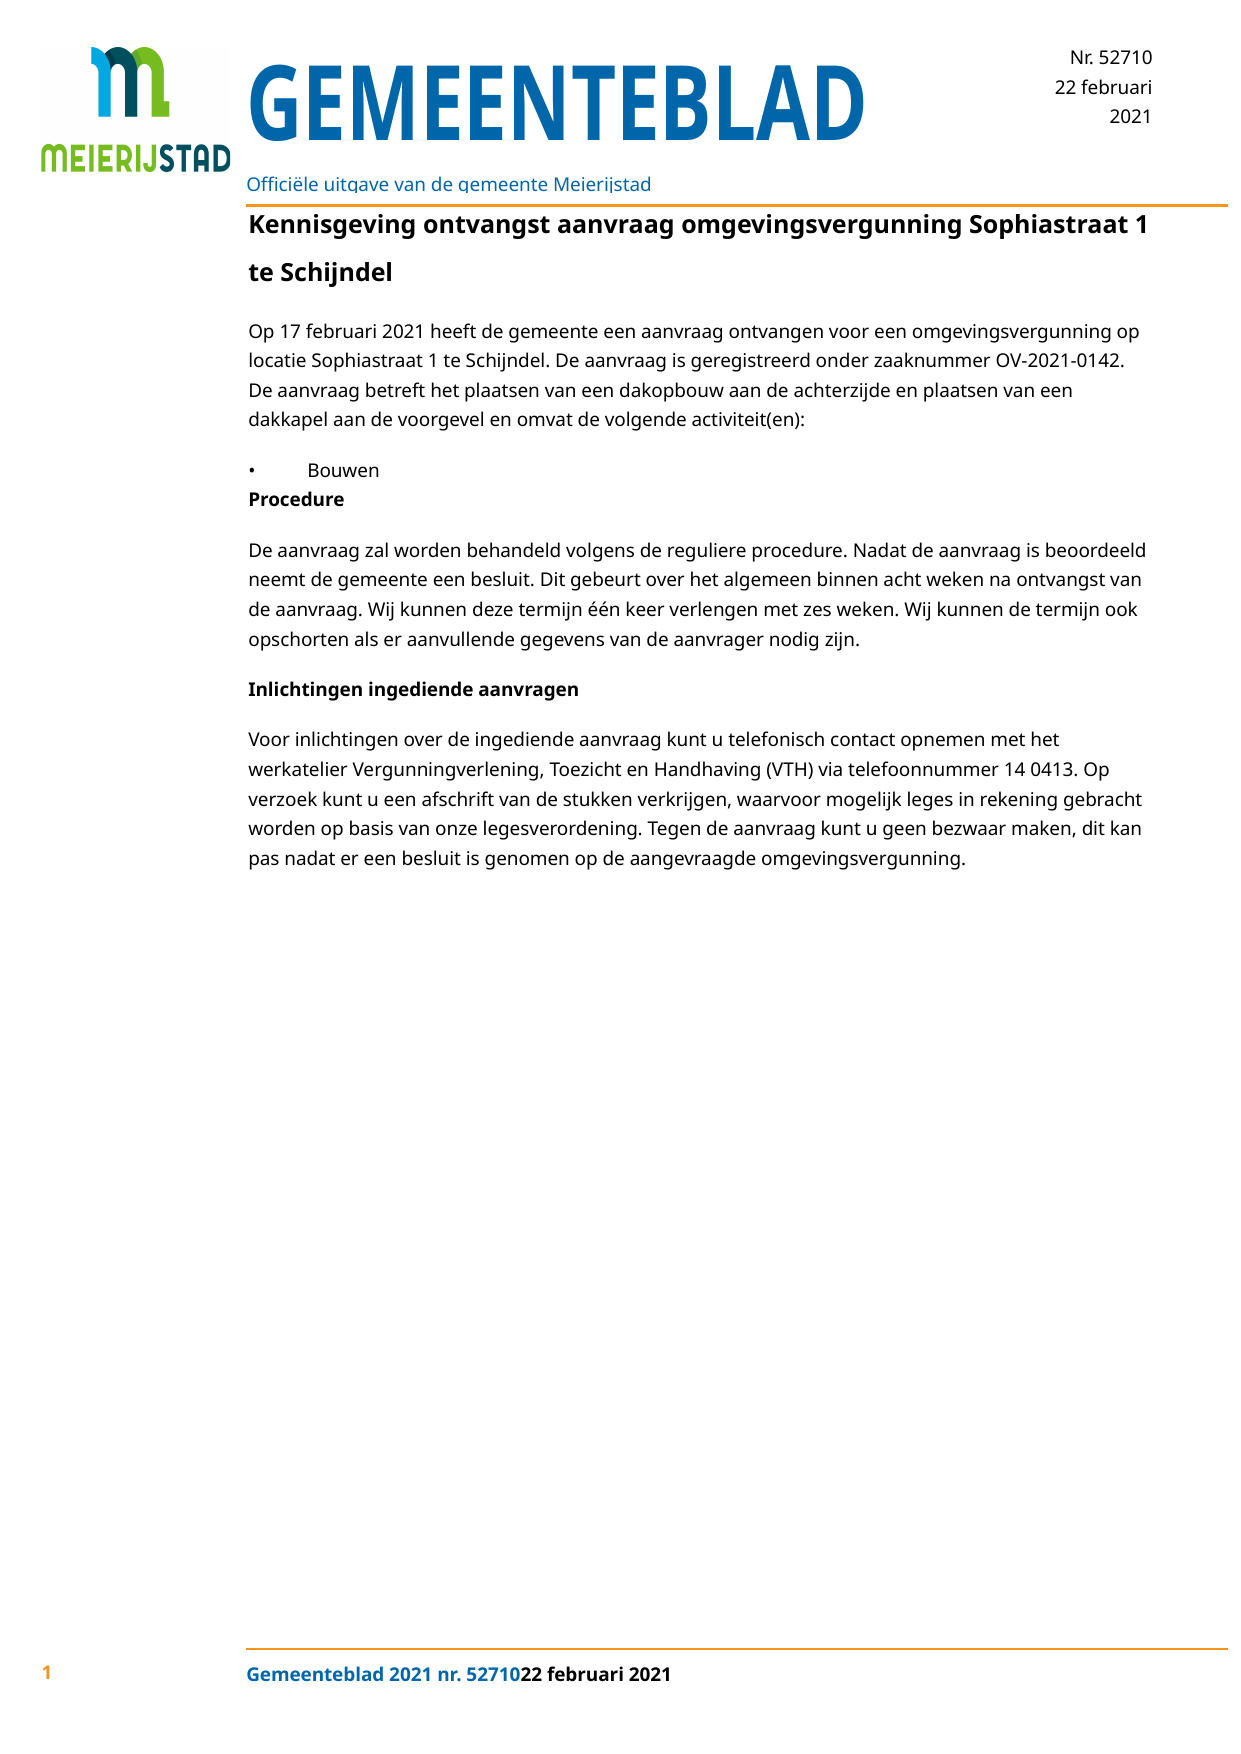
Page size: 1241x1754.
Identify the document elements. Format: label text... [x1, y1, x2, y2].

list Bouwen [248, 457, 1152, 483]
text Voor inlichtingen over de ingediende aanvraag kunt u telefonisch contact opnemen met het werkatelier Vergunningverlening, Toezicht en Handhaving (VTH) via telefoonnummer 14 0413. Op verzoek kunt u een afschrift van de stukken verkrijgen, waarvoor mogelijk leges in rekening gebracht worden op basis van onze legesverordening. Tegen de aanvraag kunt u geen bezwaar maken, dit kan pas nadat er een besluit is genomen op de aangevraagde omgevingsvergunning. [248, 727, 1152, 871]
text Kennisgeving ontvangst aanvraag omgevingsvergunning Sophiastraat 1 te Schijndel [248, 207, 1152, 288]
text Inlichtingen ingediende aanvragen [248, 676, 1152, 702]
text Op 17 februari 2021 heeft de gemeente een aanvraag ontvangen voor een omgevingsvergunning op locatie Sophiastraat 1 te Schijndel. De aanvraag is geregistreerd onder zaaknummer OV-2021-0142. De aanvraag betreft het plaatsen van een dakopbouw aan de achterzijde en plaatsen van een dakkapel aan de voorgevel en omvat de volgende activiteit(en): [248, 318, 1152, 432]
text De aanvraag zal worden behandeld volgens de reguliere procedure. Nadat de aanvraag is beoordeeld neemt de gemeente een besluit. Dit gebeurt over het algemeen binnen acht weken na ontvangst van de aanvraag. Wij kunnen deze termijn één keer verlengen met zes weken. Wij kunnen de termijn ook opschorten als er aanvullende gegevens van de aanvrager nodig zijn. [248, 537, 1152, 652]
text Procedure [248, 487, 1152, 512]
picture [41, 47, 231, 172]
